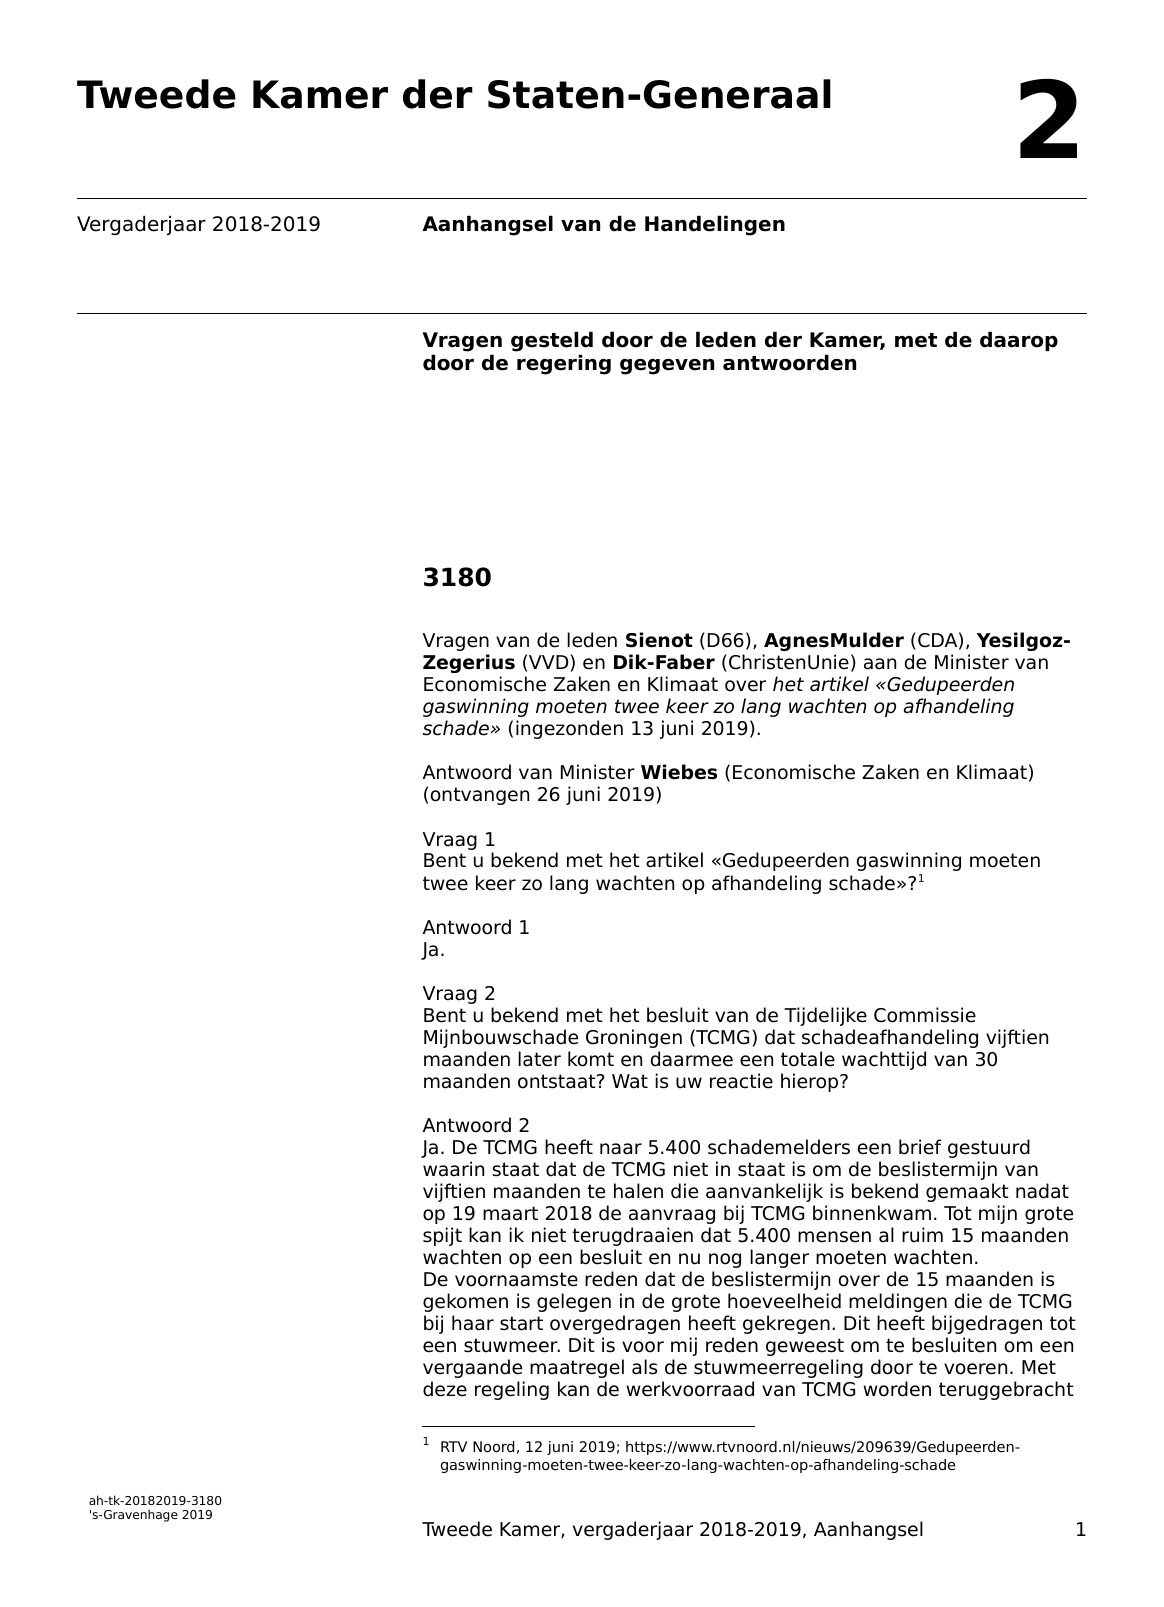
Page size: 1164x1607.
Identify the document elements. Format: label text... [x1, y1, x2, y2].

table_cell Vergaderjaar 2018-2019 [77, 199, 422, 313]
text Ja. De TCMG heeft naar 5.400 schademelders een brief gestuurd waarin staat dat de TCMG niet in staat is om de beslistermijn van vijftien maanden te halen die aanvankelijk is bekend gemaakt nadat op 19 maart 2018 de aanvraag bij TCMG binnenkwam. Tot mijn grote spijt kan ik niet terugdraaien dat 5.400 mensen al ruim 15 maanden wachten op een besluit en nu nog langer moeten wachten. [422, 1137, 1087, 1269]
text Ja. [422, 938, 1087, 961]
text De voornaamste reden dat de beslistermijn over de 15 maanden is gekomen is gelegen in de grote hoeveelheid meldingen die de TCMG bij haar start overgedragen heeft gekregen. Dit heeft bijgedragen tot een stuwmeer. Dit is voor mij reden geweest om te besluiten om een vergaande maatregel als de stuwmeerregeling door te voeren. Met deze regeling kan de werkvoorraad van TCMG worden teruggebracht [422, 1269, 1087, 1401]
text RTV Noord, 12 juni 2019; https://www.rtvnoord.nl/nieuws/209639/Gedupeerden-gaswinning-moeten-twee-keer-zo-lang-wachten-op-afhandeling-schade [422, 1435, 1087, 1474]
table_cell Vragen gesteld door de leden der Kamer, met de daarop door de regering gegeven antwoorden [422, 314, 1087, 375]
text Bent u bekend met het besluit van de Tijdelijke Commissie Mijnbouwschade Groningen (TCMG) dat schadeafhandeling vijftien maanden later komt en daarmee een totale wachttijd van 30 maanden ontstaat? Wat is uw reactie hierop? [422, 1005, 1087, 1093]
text 's-Gravenhage 2019 [88, 1508, 323, 1522]
text Antwoord van Minister Wiebes (Economische Zaken en Klimaat) (ontvangen 26 juni 2019) [422, 762, 1087, 806]
table_header 2 [886, 59, 1087, 198]
text Vraag 1 [422, 828, 1087, 850]
text Vraag 2 [422, 983, 1087, 1005]
table_cell [77, 314, 422, 375]
table_cell Aanhangsel van de Handelingen [422, 199, 1087, 313]
text 3180 [422, 563, 1087, 592]
text Vragen van de leden Sienot (D66), AgnesMulder (CDA), Yesilgoz-Zegerius (VVD) en Dik-Faber (ChristenUnie) aan de Minister van Economische Zaken en Klimaat over het artikel «Gedupeerden gaswinning moeten twee keer zo lang wachten op afhandeling schade» (ingezonden 13 juni 2019). [422, 630, 1087, 740]
table_header Tweede Kamer der Staten-Generaal [77, 59, 886, 198]
text ah-tk-20182019-3180 [88, 1494, 323, 1508]
text Antwoord 2 [422, 1115, 1087, 1137]
text Antwoord 1 [422, 917, 1087, 938]
text Bent u bekend met het artikel «Gedupeerden gaswinning moeten twee keer zo lang wachten op afhandeling schade»? [422, 850, 1087, 894]
